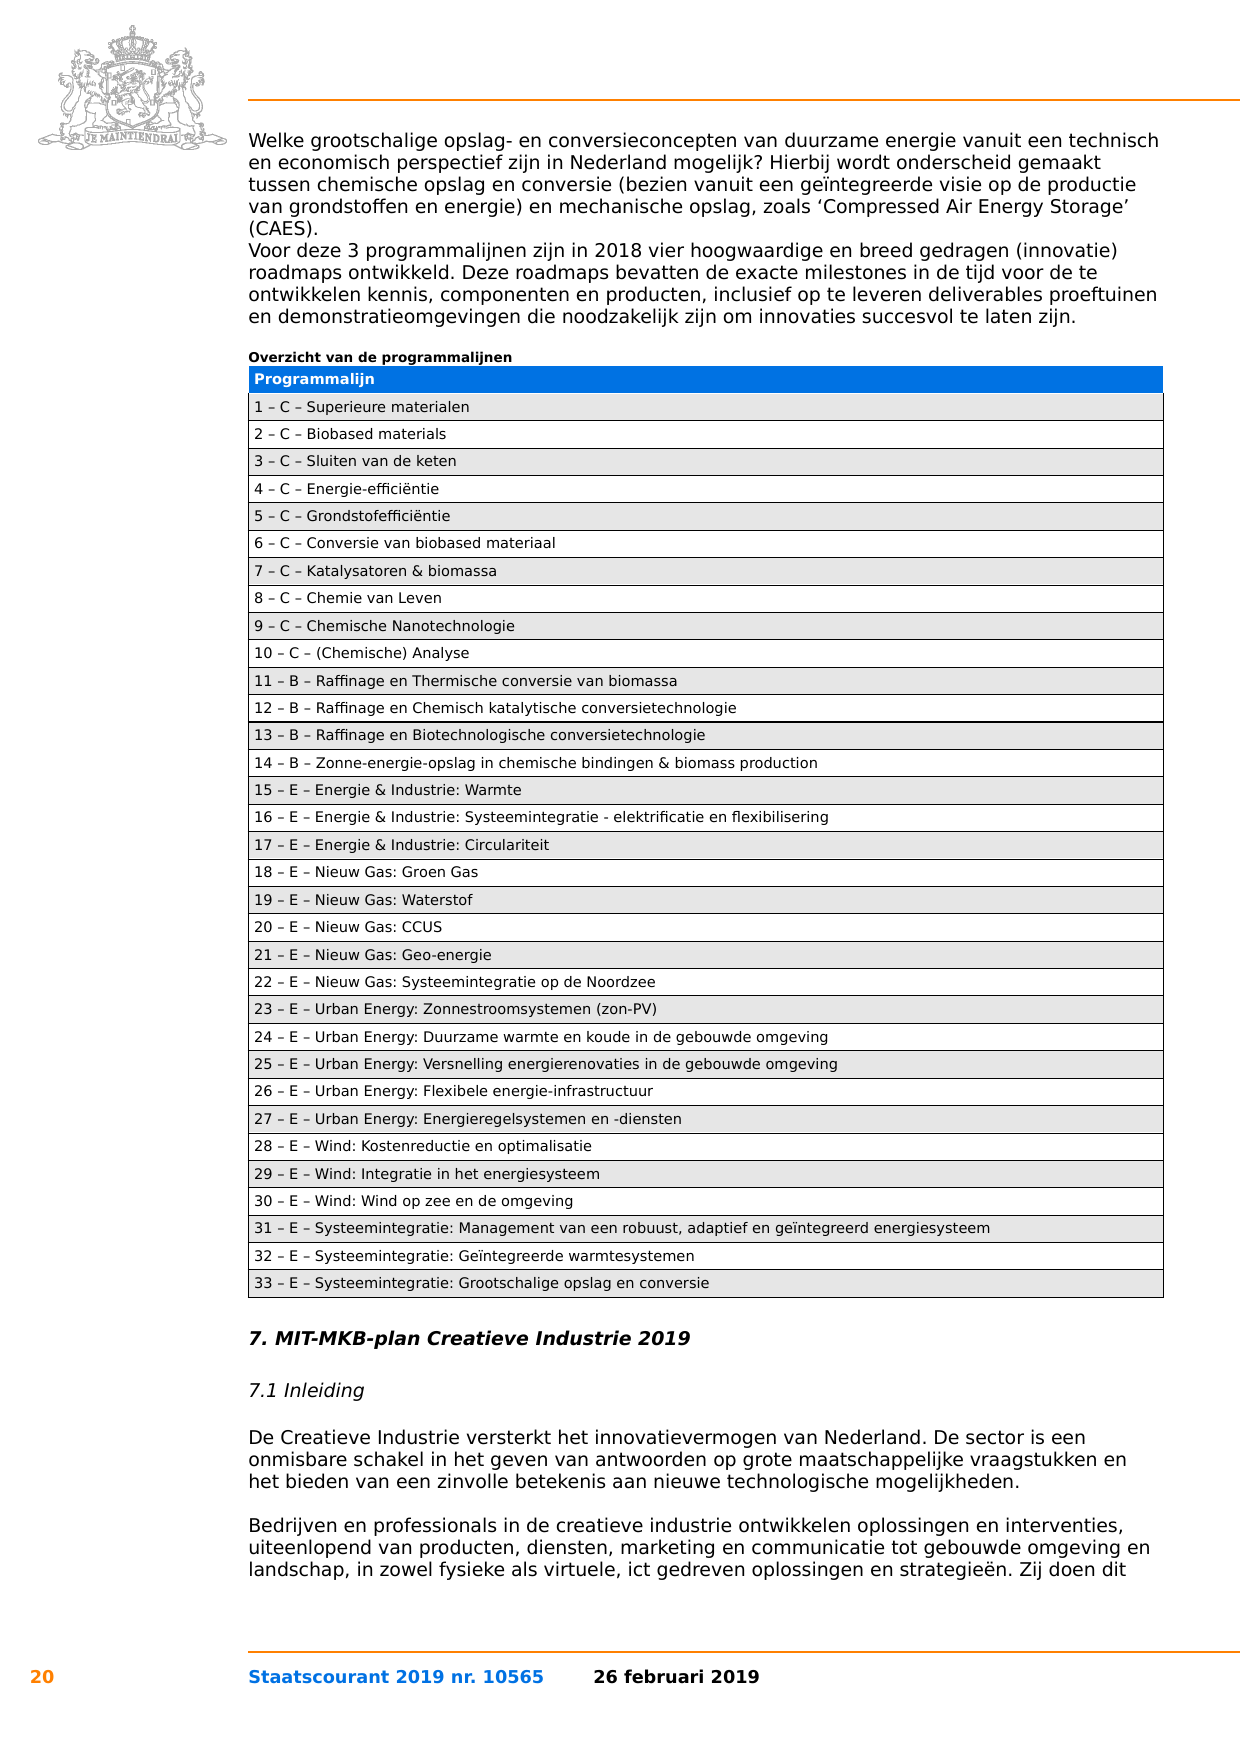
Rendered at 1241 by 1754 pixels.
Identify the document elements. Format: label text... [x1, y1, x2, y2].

table_cell 25 – E – Urban Energy: Versnelling energierenovaties in de gebouwde omgeving [249, 1051, 1163, 1078]
table_cell 13 – B – Raffinage en Biotechnologische conversietechnologie [249, 723, 1163, 749]
table_cell Programmalijn [249, 366, 1163, 393]
table_cell 30 – E – Wind: Wind op zee en de omgeving [249, 1188, 1163, 1214]
subtitle 7.1 Inleiding [248, 1380, 1163, 1402]
table_cell 14 – B – Zonne-energie-opslag in chemische bindingen & biomass production [249, 750, 1163, 776]
table_cell 29 – E – Wind: Integratie in het energiesysteem [249, 1161, 1163, 1187]
table_cell 31 – E – Systeemintegratie: Management van een robuust, adaptief en geïntegreerd energiesysteem [249, 1216, 1163, 1242]
table_cell 4 – C – Energie-efficiëntie [249, 476, 1163, 502]
table_cell 22 – E – Nieuw Gas: Systeemintegratie op de Noordzee [249, 969, 1163, 995]
table_cell 18 – E – Nieuw Gas: Groen Gas [249, 860, 1163, 886]
table_cell 15 – E – Energie & Industrie: Warmte [249, 777, 1163, 804]
table_cell 28 – E – Wind: Kostenreductie en optimalisatie [249, 1134, 1163, 1160]
table_cell 11 – B – Raffinage en Thermische conversie van biomassa [249, 668, 1163, 694]
table_cell 27 – E – Urban Energy: Energieregelsystemen en -diensten [249, 1106, 1163, 1132]
table_cell 20 – E – Nieuw Gas: CCUS [249, 914, 1163, 941]
table_cell 6 – C – Conversie van biobased materiaal [249, 531, 1163, 557]
table_cell 21 – E – Nieuw Gas: Geo-energie [249, 942, 1163, 968]
table_cell 8 – C – Chemie van Leven [249, 586, 1163, 612]
table_cell 16 – E – Energie & Industrie: Systeemintegratie - elektrificatie en flexibilisering [249, 805, 1163, 831]
picture [38, 25, 227, 150]
table_cell 26 – E – Urban Energy: Flexibele energie-infrastructuur [249, 1079, 1163, 1105]
table_cell 17 – E – Energie & Industrie: Circulariteit [249, 832, 1163, 858]
table_cell 12 – B – Raffinage en Chemisch katalytische conversietechnologie [249, 695, 1163, 721]
table_cell 33 – E – Systeemintegratie: Grootschalige opslag en conversie [249, 1270, 1163, 1297]
table_header Overzicht van de programmalijnen [248, 350, 1163, 365]
table_cell 24 – E – Urban Energy: Duurzame warmte en koude in de gebouwde omgeving [249, 1024, 1163, 1050]
table_cell 3 – C – Sluiten van de keten [249, 449, 1163, 475]
table_cell 7 – C – Katalysatoren & biomassa [249, 558, 1163, 584]
text De Creatieve Industrie versterkt het innovatievermogen van Nederland. De sector is een onmisbare schakel in het geven van antwoorden op grote maatschappelijke vraagstukken en het bieden van een zinvolle betekenis aan nieuwe technologische mogelijkheden. [248, 1427, 1163, 1493]
text Bedrijven en professionals in de creatieve industrie ontwikkelen oplossingen en interventies, uiteenlopend van producten, diensten, marketing en communicatie tot gebouwde omgeving en landschap, in zowel fysieke als virtuele, ict gedreven oplossingen en strategieën. Zij doen dit [248, 1514, 1163, 1581]
table_cell 19 – E – Nieuw Gas: Waterstof [249, 887, 1163, 913]
table_cell 32 – E – Systeemintegratie: Geïntegreerde warmtesystemen [249, 1243, 1163, 1269]
text Welke grootschalige opslag- en conversieconcepten van duurzame energie vanuit een technisch en economisch perspectief zijn in Nederland mogelijk? Hierbij wordt onderscheid gemaakt tussen chemische opslag en conversie (bezien vanuit een geïntegreerde visie op de productie van grondstoffen en energie) en mechanische opslag, zoals ‘Compressed Air Energy Storage’ (CAES). [248, 130, 1163, 240]
table_cell 9 – C – Chemische Nanotechnologie [249, 613, 1163, 639]
text Voor deze 3 programmalijnen zijn in 2018 vier hoogwaardige en breed gedragen (innovatie) roadmaps ontwikkeld. Deze roadmaps bevatten de exacte milestones in de tijd voor de te ontwikkelen kennis, componenten en producten, inclusief op te leveren deliverables proeftuinen en demonstratieomgevingen die noodzakelijk zijn om innovaties succesvol te laten zijn. [248, 240, 1163, 328]
table_cell 10 – C – (Chemische) Analyse [249, 640, 1163, 667]
subtitle 7. MIT-MKB-plan Creatieve Industrie 2019 [248, 1328, 1163, 1350]
table_cell 5 – C – Grondstofefficiëntie [249, 503, 1163, 530]
table_cell 2 – C – Biobased materials [249, 421, 1163, 447]
table_cell 1 – C – Superieure materialen [249, 394, 1163, 420]
table_cell 23 – E – Urban Energy: Zonnestroomsystemen (zon-PV) [249, 996, 1163, 1023]
